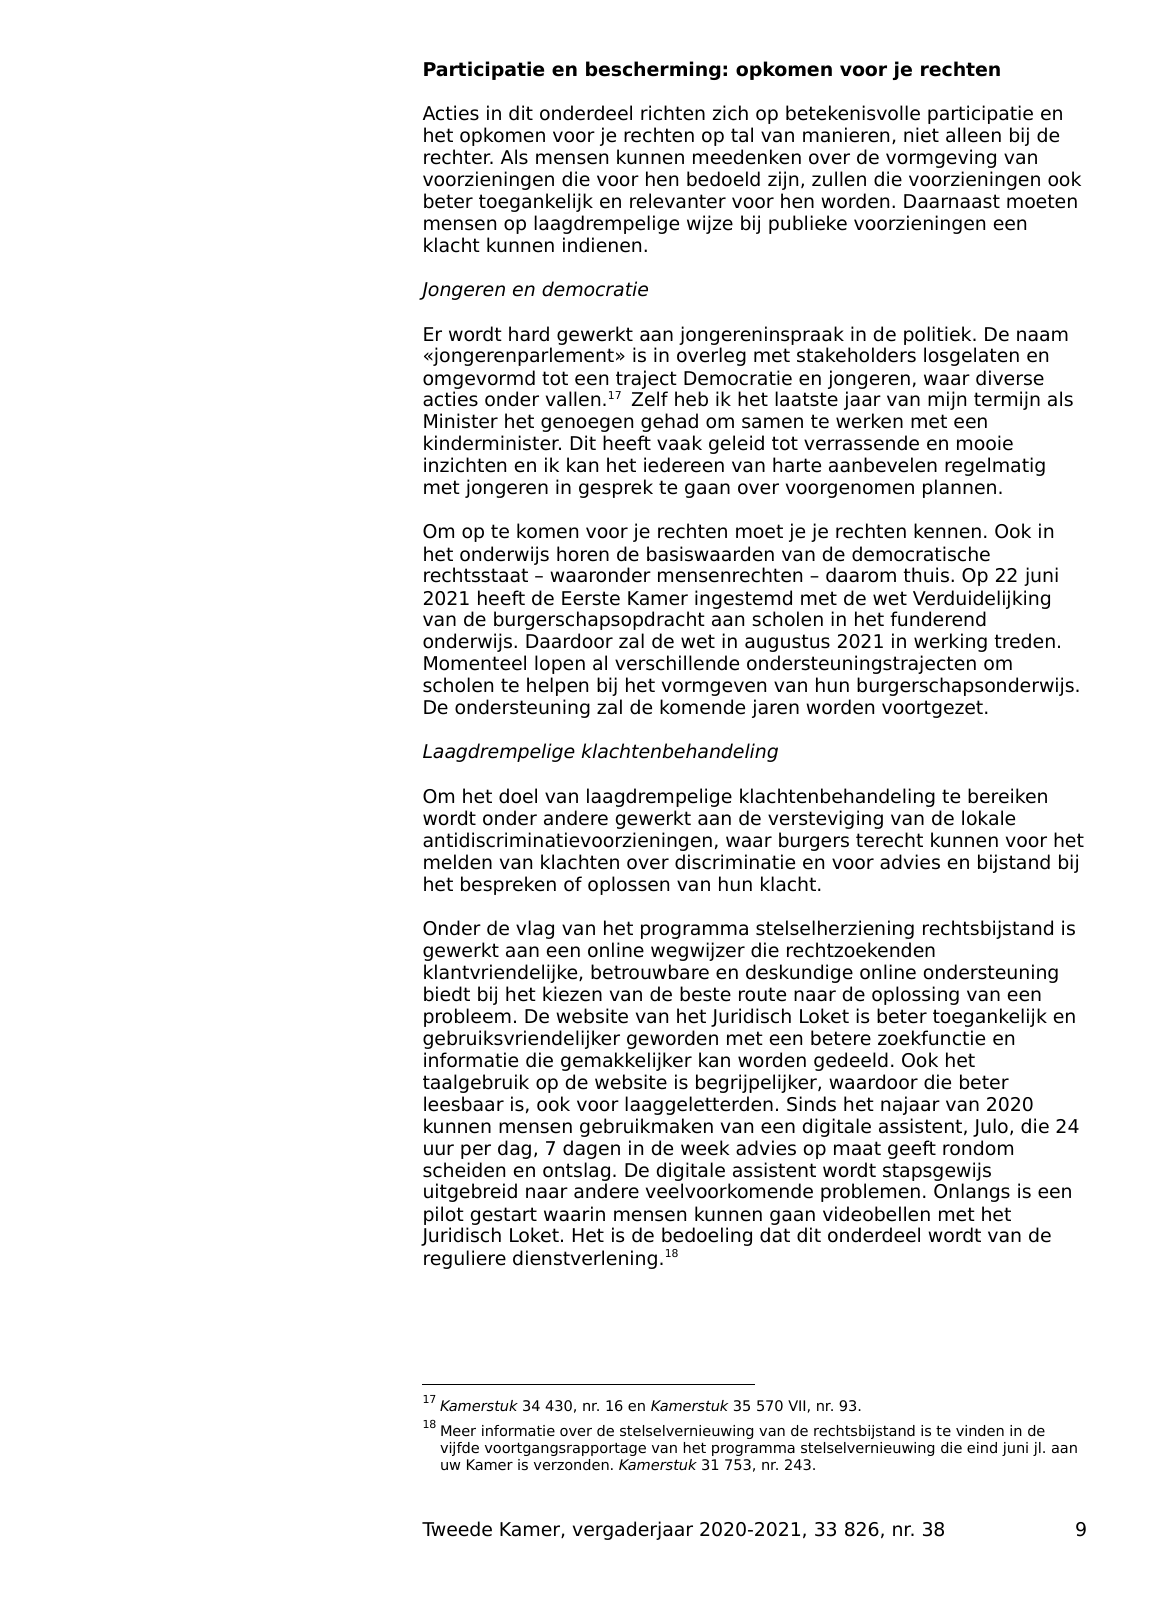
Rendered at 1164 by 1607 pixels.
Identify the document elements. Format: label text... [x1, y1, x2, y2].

subtitle Participatie en bescherming: opkomen voor je rechten [422, 59, 1087, 81]
text Onder de vlag van het programma stelselherziening rechtsbijstand is gewerkt aan een online wegwijzer die rechtzoekenden klantvriendelijke, betrouwbare en deskundige online ondersteuning biedt bij het kiezen van de beste route naar de oplossing van een probleem. De website van het Juridisch Loket is beter toegankelijk en gebruiksvriendelijker geworden met een betere zoekfunctie en informatie die gemakkelijker kan worden gedeeld. Ook het taalgebruik op de website is begrijpelijker, waardoor die beter leesbaar is, ook voor laaggeletterden. Sinds het najaar van 2020 kunnen mensen gebruikmaken van een digitale assistent, Julo, die 24 uur per dag, 7 dagen in de week advies op maat geeft rondom scheiden en ontslag. De digitale assistent wordt stapsgewijs uitgebreid naar andere veelvoorkomende problemen. Onlangs is een pilot gestart waarin mensen kunnen gaan videobellen met het Juridisch Loket. Het is de bedoeling dat dit onderdeel wordt van de reguliere dienstverlening. [422, 918, 1087, 1269]
text Acties in dit onderdeel richten zich op betekenisvolle participatie en het opkomen voor je rechten op tal van manieren, niet alleen bij de rechter. Als mensen kunnen meedenken over de vormgeving van voorzieningen die voor hen bedoeld zijn, zullen die voorzieningen ook beter toegankelijk en relevanter voor hen worden. Daarnaast moeten mensen op laagdrempelige wijze bij publieke voorzieningen een klacht kunnen indienen. [422, 103, 1087, 257]
subtitle Laagdrempelige klachtenbehandeling [422, 741, 1087, 763]
text Er wordt hard gewerkt aan jongereninspraak in de politiek. De naam «jongerenparlement» is in overleg met stakeholders losgelaten en omgevormd tot een traject Democratie en jongeren, waar diverse acties onder vallen. Zelf heb ik het laatste jaar van mijn termijn als Minister het genoegen gehad om samen te werken met een kinderminister. Dit heeft vaak geleid tot verrassende en mooie inzichten en ik kan het iedereen van harte aanbevelen regelmatig met jongeren in gesprek te gaan over voorgenomen plannen. [422, 323, 1087, 499]
text Om op te komen voor je rechten moet je je rechten kennen. Ook in het onderwijs horen de basiswaarden van de democratische rechtsstaat – waaronder mensenrechten – daarom thuis. Op 22 juni 2021 heeft de Eerste Kamer ingestemd met de wet Verduidelijking van de burgerschapsopdracht aan scholen in het funderend onderwijs. Daardoor zal de wet in augustus 2021 in werking treden. Momenteel lopen al verschillende ondersteuningstrajecten om scholen te helpen bij het vormgeven van hun burgerschapsonderwijs. De ondersteuning zal de komende jaren worden voortgezet. [422, 521, 1087, 719]
text Meer informatie over de stelselvernieuwing van de rechtsbijstand is te vinden in de vijfde voortgangsrapportage van het programma stelselvernieuwing die eind juni jl. aan uw Kamer is verzonden. Kamerstuk 31 753, nr. 243. [422, 1418, 1087, 1474]
text Kamerstuk 34 430, nr. 16 en Kamerstuk 35 570 VII, nr. 93. [422, 1393, 1087, 1416]
text Om het doel van laagdrempelige klachtenbehandeling te bereiken wordt onder andere gewerkt aan de versteviging van de lokale antidiscriminatievoorzieningen, waar burgers terecht kunnen voor het melden van klachten over discriminatie en voor advies en bijstand bij het bespreken of oplossen van hun klacht. [422, 786, 1087, 896]
subtitle Jongeren en democratie [422, 279, 1087, 301]
